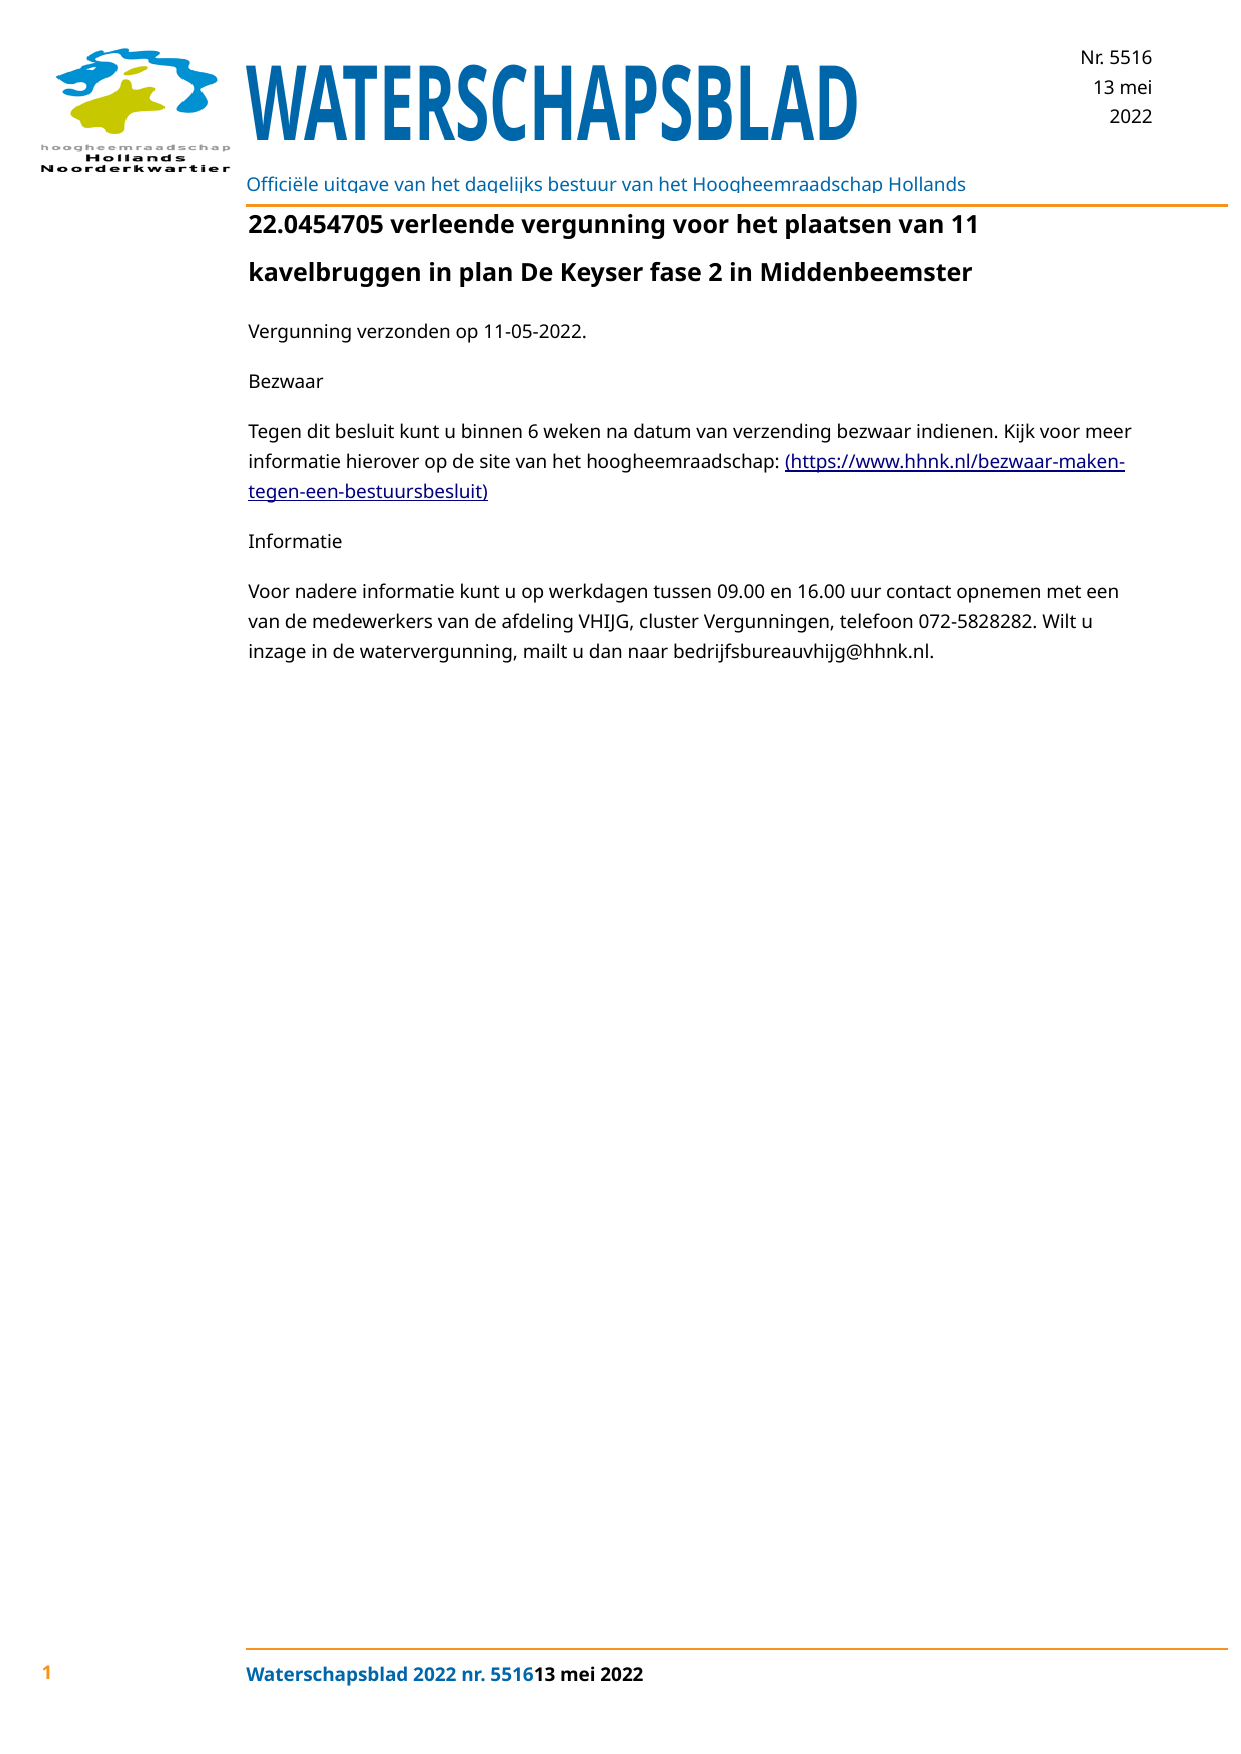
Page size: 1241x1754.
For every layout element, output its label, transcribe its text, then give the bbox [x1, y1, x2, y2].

picture [41, 47, 231, 172]
text Vergunning verzonden op 11-05-2022. [248, 318, 1152, 344]
text Voor nadere informatie kunt u op werkdagen tussen 09.00 en 16.00 uur contact opnemen met een van de medewerkers van de afdeling VHIJG, cluster Vergunningen, telefoon 072-5828282. Wilt u inzage in de watervergunning, mailt u dan naar bedrijfsbureauvhijg@hhnk.nl. [248, 579, 1152, 664]
text Bezwaar [248, 368, 1152, 394]
text 22.0454705 verleende vergunning voor het plaatsen van 11 kavelbruggen in plan De Keyser fase 2 in Middenbeemster [248, 207, 1152, 288]
text Tegen dit besluit kunt u binnen 6 weken na datum van verzending bezwaar indienen. Kijk voor meer informatie hierover op de site van het hoogheemraadschap: (https://www.hhnk.nl/bezwaar-maken-tegen-een-bestuursbesluit) [248, 419, 1152, 504]
text Informatie [248, 528, 1152, 554]
